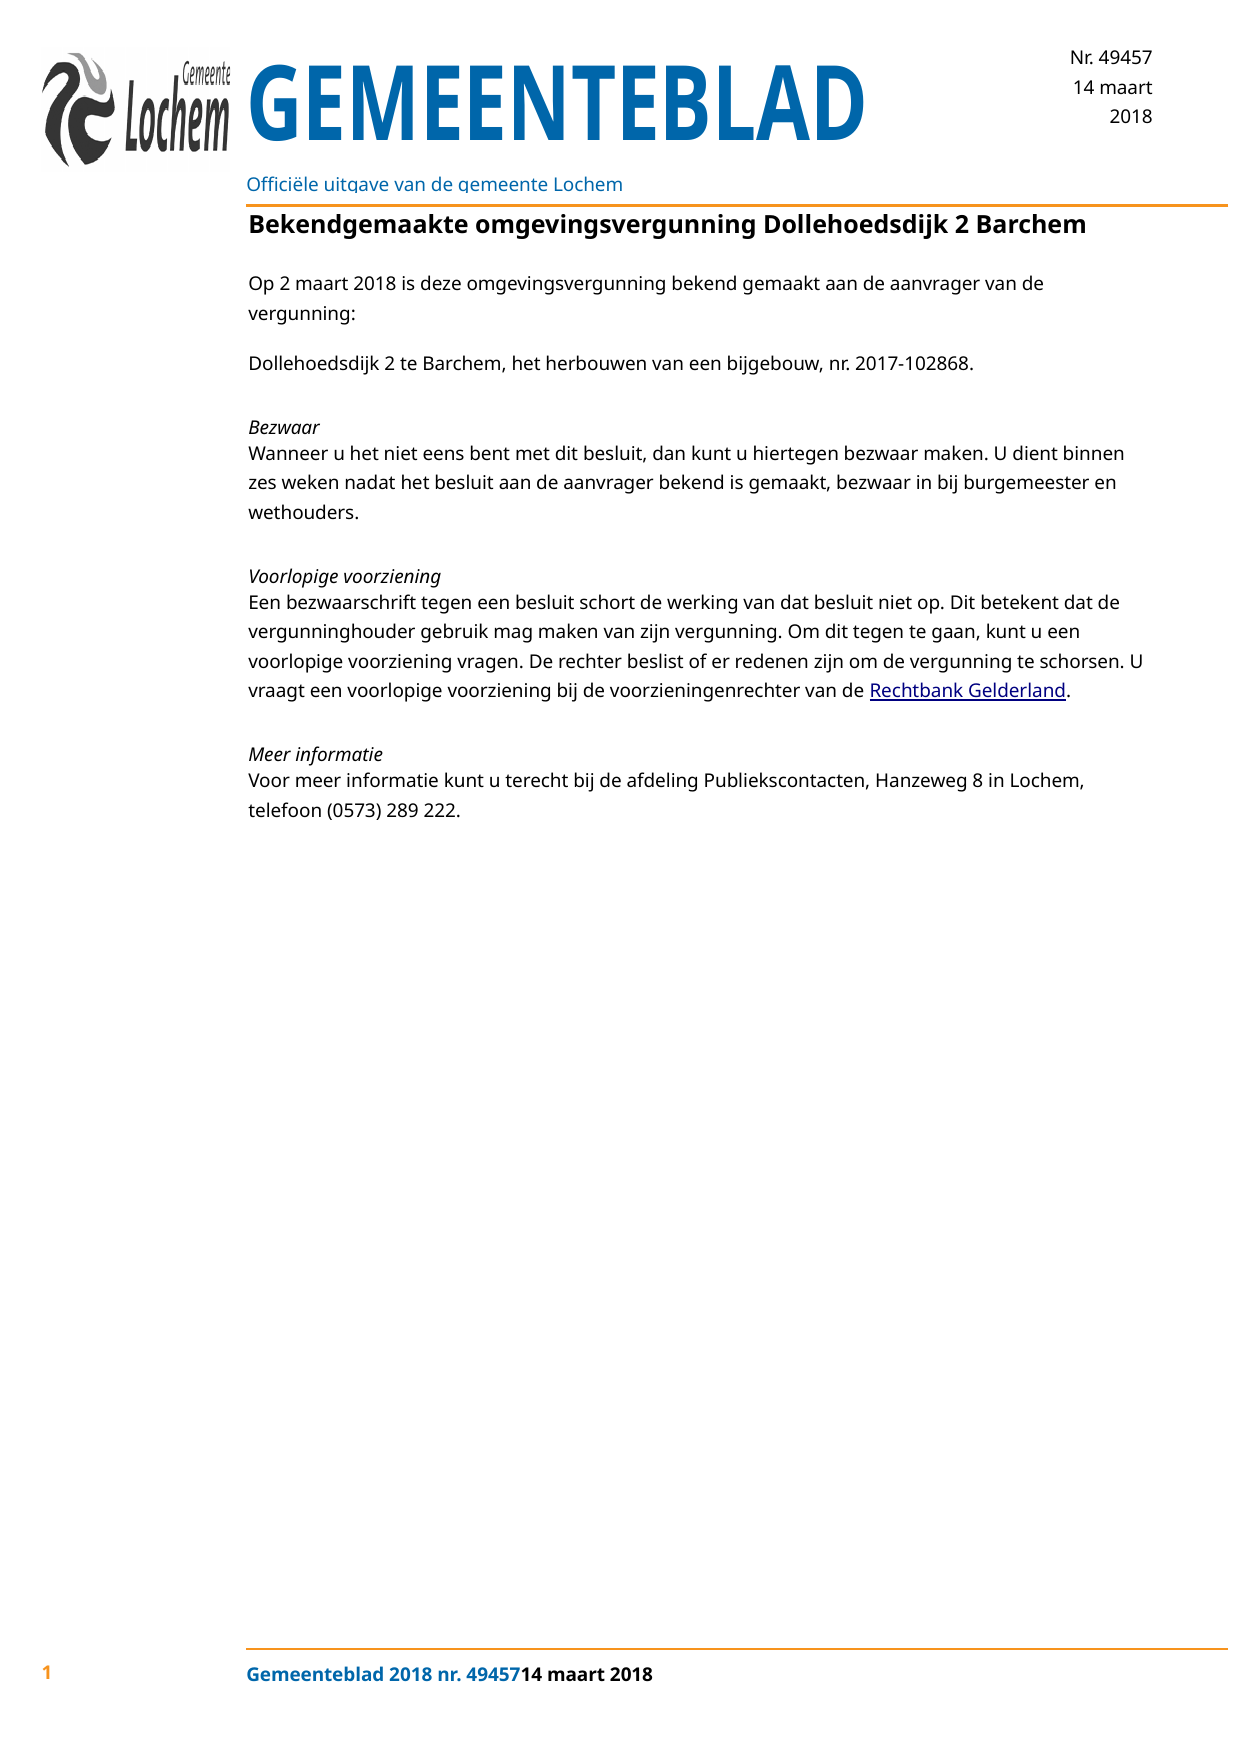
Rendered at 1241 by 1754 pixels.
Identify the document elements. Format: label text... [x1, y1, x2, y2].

text Dollehoedsdijk 2 te Barchem, het herbouwen van een bijgebouw, nr. 2017-102868. [248, 350, 1152, 376]
text Op 2 maart 2018 is deze omgevingsvergunning bekend gemaakt aan de aanvrager van de vergunning: [248, 270, 1152, 326]
picture [41, 47, 231, 172]
text Wanneer u het niet eens bent met dit besluit, dan kunt u hiertegen bezwaar maken. U dient binnen zes weken nadat het besluit aan de aanvrager bekend is gemaakt, bezwaar in bij burgemeester en wethouders. [248, 440, 1152, 525]
text Bezwaar [248, 414, 1152, 440]
text Meer informatie [248, 742, 1152, 767]
text Voor meer informatie kunt u terecht bij de afdeling Publiekscontacten, Hanzeweg 8 in Lochem, telefoon (0573) 289 222. [248, 767, 1152, 823]
text Voorlopige voorziening [248, 563, 1152, 589]
text Een bezwaarschrift tegen een besluit schort de werking van dat besluit niet op. Dit betekent dat de vergunninghouder gebruik mag maken van zijn vergunning. Om dit tegen te gaan, kunt u een voorlopige voorziening vragen. De rechter beslist of er redenen zijn om de vergunning te schorsen. U vraagt een voorlopige voorziening bij de voorzieningenrechter van de Rechtbank Gelderland. [248, 589, 1152, 703]
text Bekendgemaakte omgevingsvergunning Dollehoedsdijk 2 Barchem [248, 207, 1152, 241]
